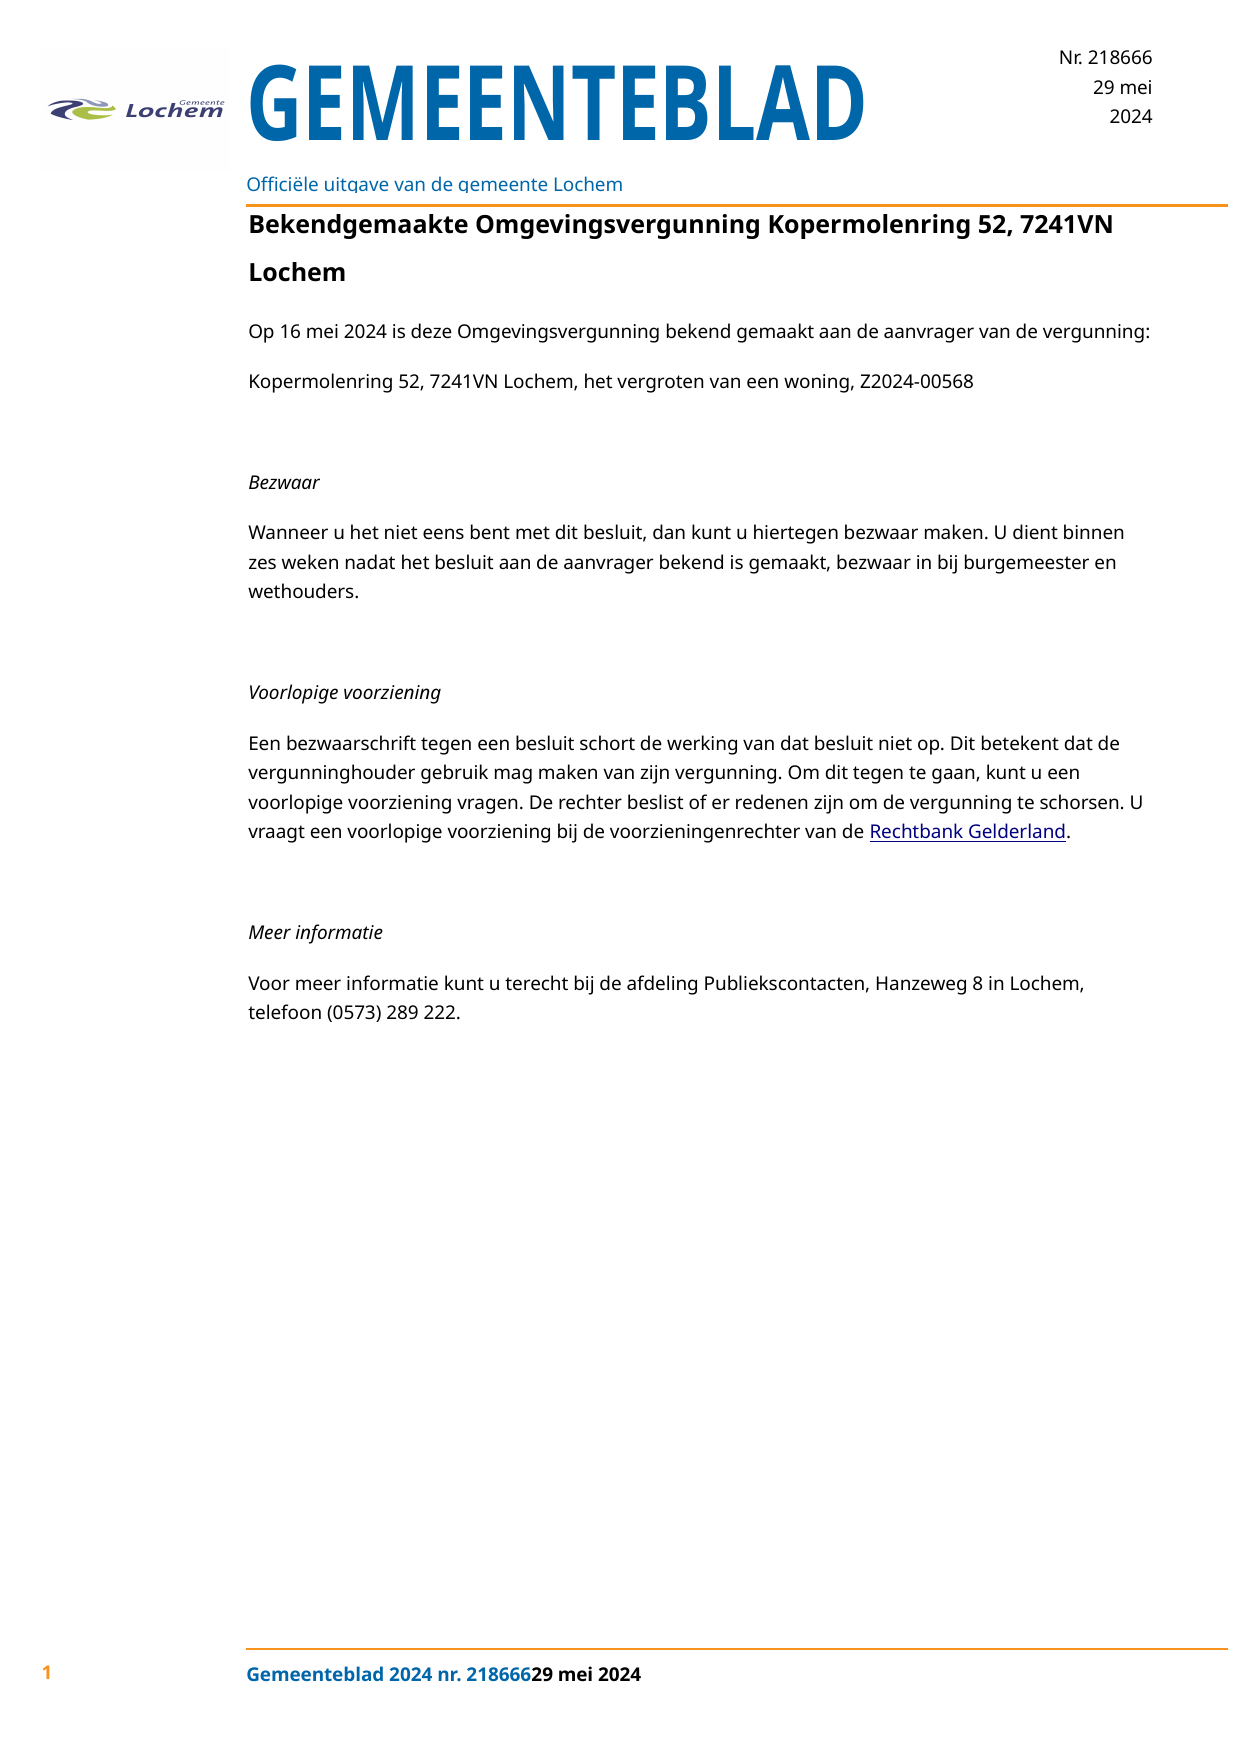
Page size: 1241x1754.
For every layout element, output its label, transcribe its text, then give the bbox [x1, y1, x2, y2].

text Voor meer informatie kunt u terecht bij de afdeling Publiekscontacten, Hanzeweg 8 in Lochem, telefoon (0573) 289 222. [248, 970, 1152, 1025]
text Een bezwaarschrift tegen een besluit schort de werking van dat besluit niet op. Dit betekent dat de vergunninghouder gebruik mag maken van zijn vergunning. Om dit tegen te gaan, kunt u een voorlopige voorziening vragen. De rechter beslist of er redenen zijn om de vergunning te schorsen. U vraagt een voorlopige voorziening bij de voorzieningenrechter van de Rechtbank Gelderland. [248, 730, 1152, 844]
text Wanneer u het niet eens bent met dit besluit, dan kunt u hiertegen bezwaar maken. U dient binnen zes weken nadat het besluit aan de aanvrager bekend is gemaakt, bezwaar in bij burgemeester en wethouders. [248, 519, 1152, 604]
text Bezwaar [248, 469, 1152, 495]
text Kopermolenring 52, 7241VN Lochem, het vergroten van een woning, Z2024-00568 [248, 368, 1152, 394]
text Voorlopige voorziening [248, 679, 1152, 705]
text Meer informatie [248, 919, 1152, 945]
picture [41, 47, 231, 172]
text Op 16 mei 2024 is deze Omgevingsvergunning bekend gemaakt aan de aanvrager van de vergunning: [248, 318, 1152, 344]
text Bekendgemaakte Omgevingsvergunning Kopermolenring 52, 7241VN Lochem [248, 207, 1152, 288]
